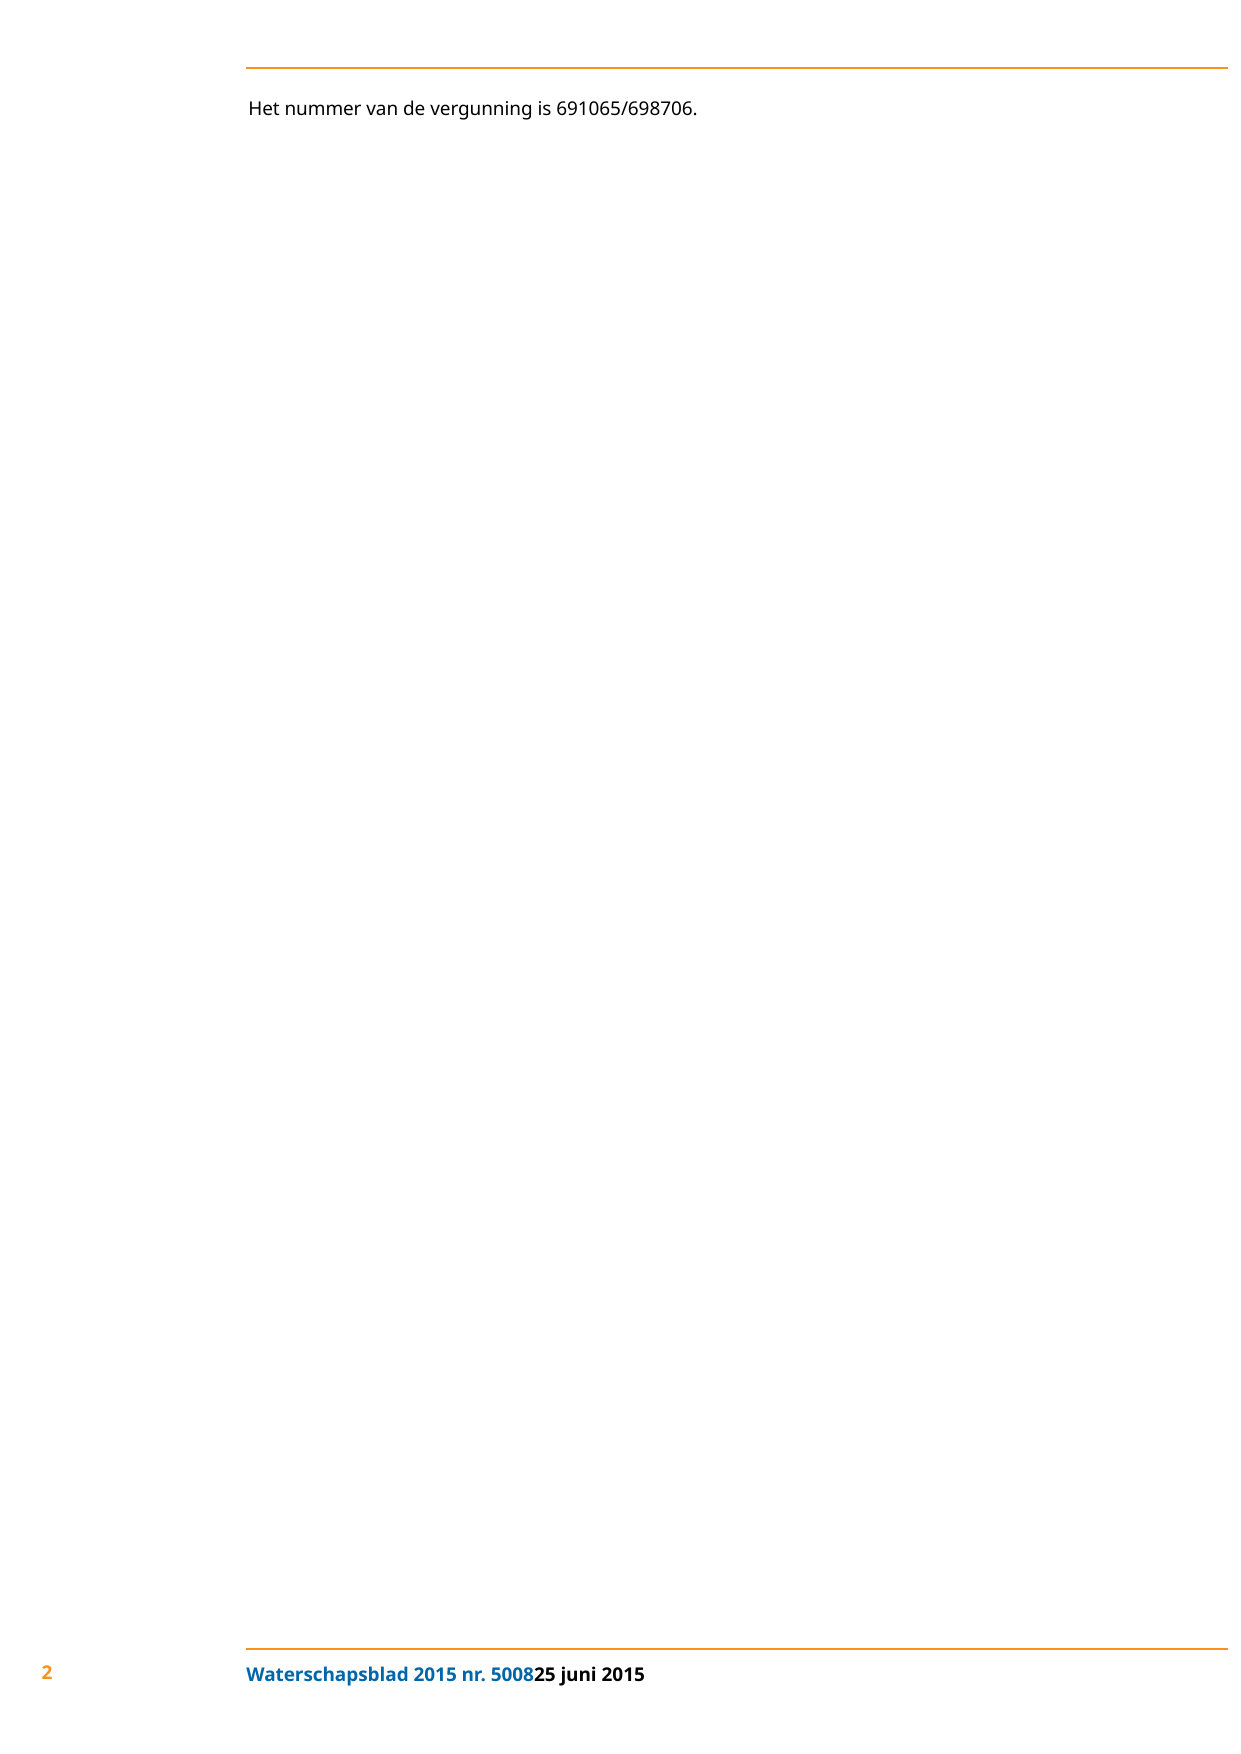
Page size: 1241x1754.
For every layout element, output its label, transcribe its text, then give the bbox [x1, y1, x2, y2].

picture [41, 47, 231, 172]
text Het nummer van de vergunning is 691065/698706. [248, 95, 1152, 121]
